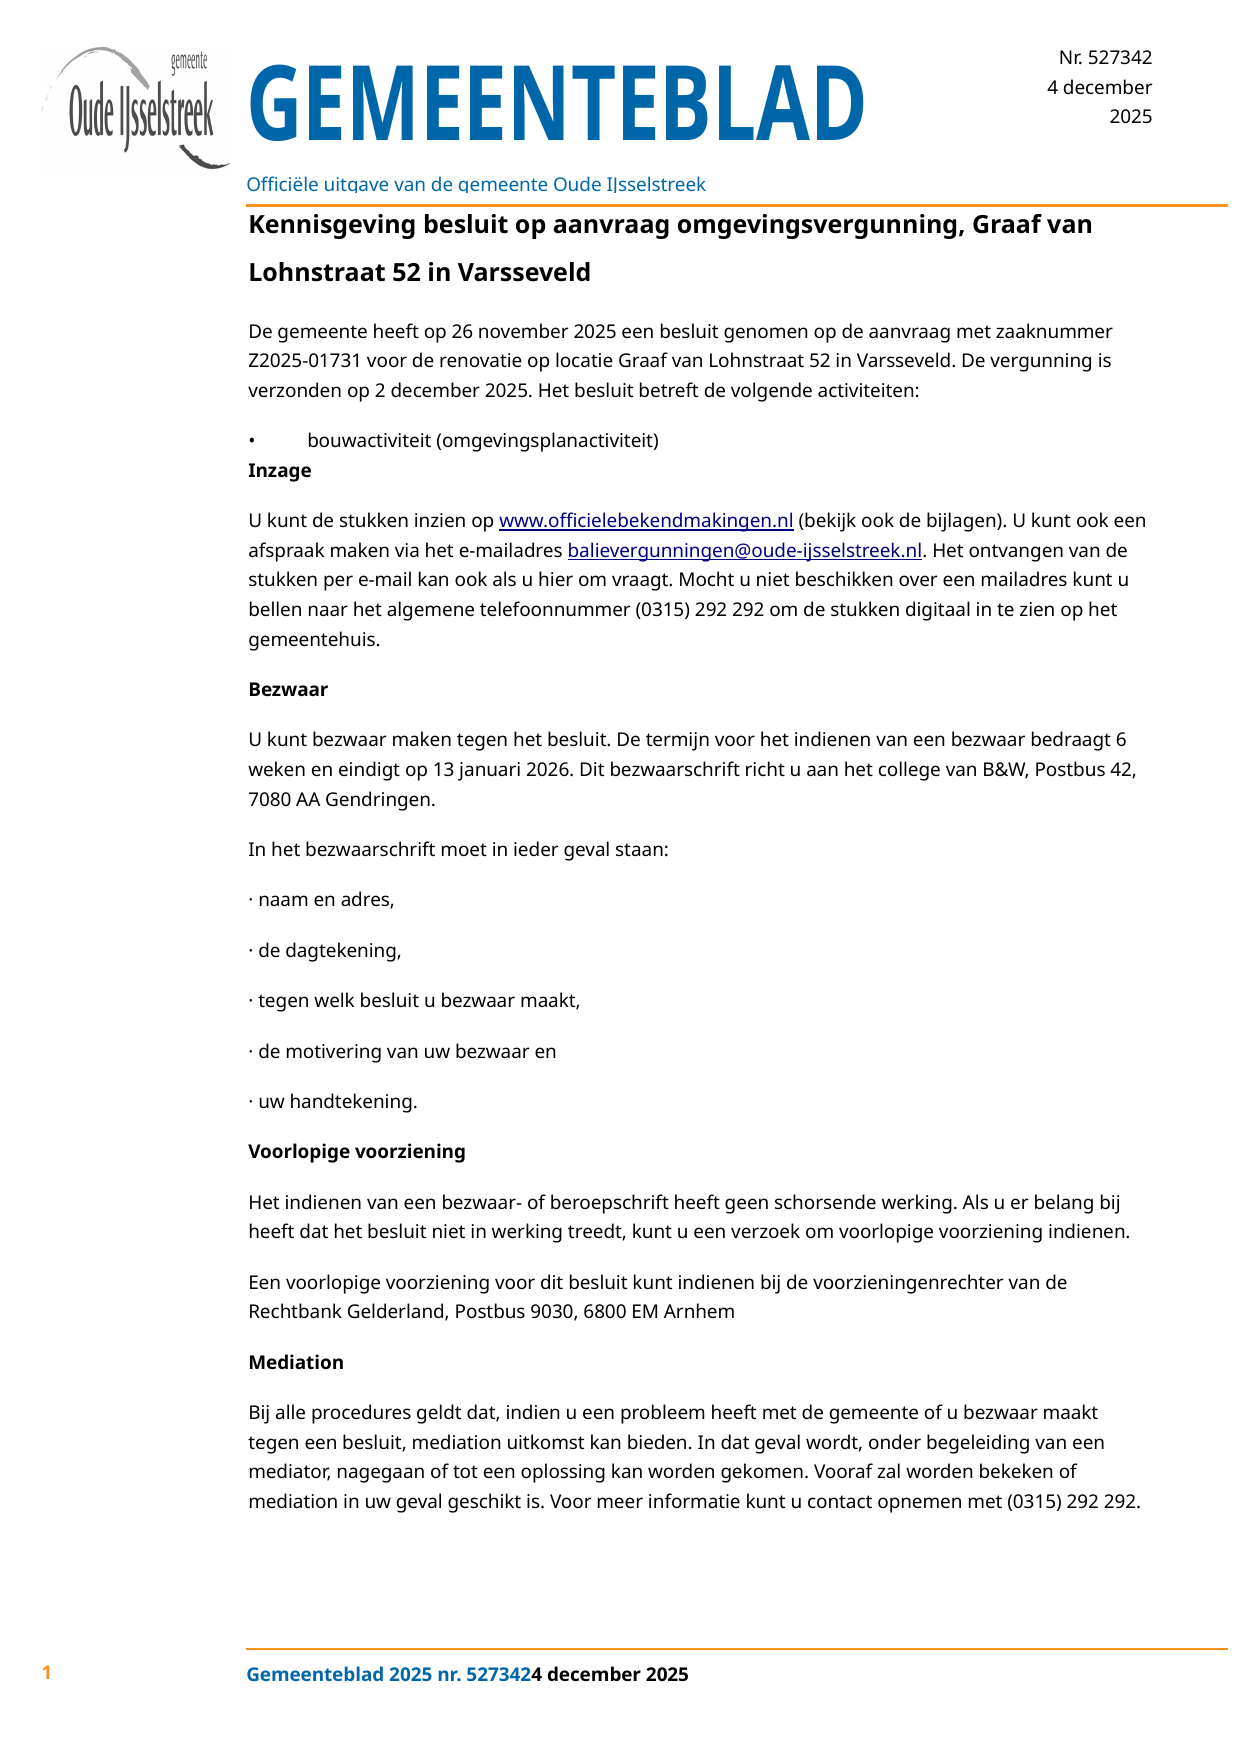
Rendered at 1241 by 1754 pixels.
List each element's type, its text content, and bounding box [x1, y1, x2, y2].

text In het bezwaarschrift moet in ieder geval staan: [248, 836, 1152, 862]
text · de dagtekening, [248, 937, 1152, 963]
text · uw handtekening. [248, 1088, 1152, 1114]
text U kunt de stukken inzien op www.officielebekendmakingen.nl (bekijk ook de bijlagen). U kunt ook een afspraak maken via het e-mailadres balievergunningen@oude-ijsselstreek.nl. Het ontvangen van de stukken per e-mail kan ook als u hier om vraagt. Mocht u niet beschikken over een mailadres kunt u bellen naar het algemene telefoonnummer (0315) 292 292 om de stukken digitaal in te zien op het gemeentehuis. [248, 507, 1152, 652]
list bouwactiviteit (omgevingsplanactiviteit) [248, 427, 1152, 453]
text U kunt bezwaar maken tegen het besluit. De termijn voor het indienen van een bezwaar bedraagt 6 weken en eindigt op 13 januari 2026. Dit bezwaarschrift richt u aan het college van B&W, Postbus 42, 7080 AA Gendringen. [248, 727, 1152, 812]
text Een voorlopige voorziening voor dit besluit kunt indienen bij de voorzieningenrechter van de Rechtbank Gelderland, Postbus 9030, 6800 EM Arnhem [248, 1269, 1152, 1324]
text Het indienen van een bezwaar- of beroepschrift heeft geen schorsende werking. Als u er belang bij heeft dat het besluit niet in werking treedt, kunt u een verzoek om voorlopige voorziening indienen. [248, 1189, 1152, 1244]
text · de motivering van uw bezwaar en [248, 1038, 1152, 1064]
text Mediation [248, 1349, 1152, 1375]
text De gemeente heeft op 26 november 2025 een besluit genomen op de aanvraag met zaaknummer Z2025-01731 voor de renovatie op locatie Graaf van Lohnstraat 52 in Varsseveld. De vergunning is verzonden op 2 december 2025. Het besluit betreft de volgende activiteiten: [248, 318, 1152, 403]
text · naam en adres, [248, 887, 1152, 912]
text Inzage [248, 457, 1152, 483]
text · tegen welk besluit u bezwaar maakt, [248, 987, 1152, 1013]
picture [41, 47, 231, 172]
text Voorlopige voorziening [248, 1139, 1152, 1164]
text Kennisgeving besluit op aanvraag omgevingsvergunning, Graaf van Lohnstraat 52 in Varsseveld [248, 207, 1152, 288]
text Bij alle procedures geldt dat, indien u een probleem heeft met de gemeente of u bezwaar maakt tegen een besluit, mediation uitkomst kan bieden. In dat geval wordt, onder begeleiding van een mediator, nagegaan of tot een oplossing kan worden gekomen. Vooraf zal worden bekeken of mediation in uw geval geschikt is. Voor meer informatie kunt u contact opnemen met (0315) 292 292. [248, 1399, 1152, 1514]
text Bezwaar [248, 676, 1152, 702]
